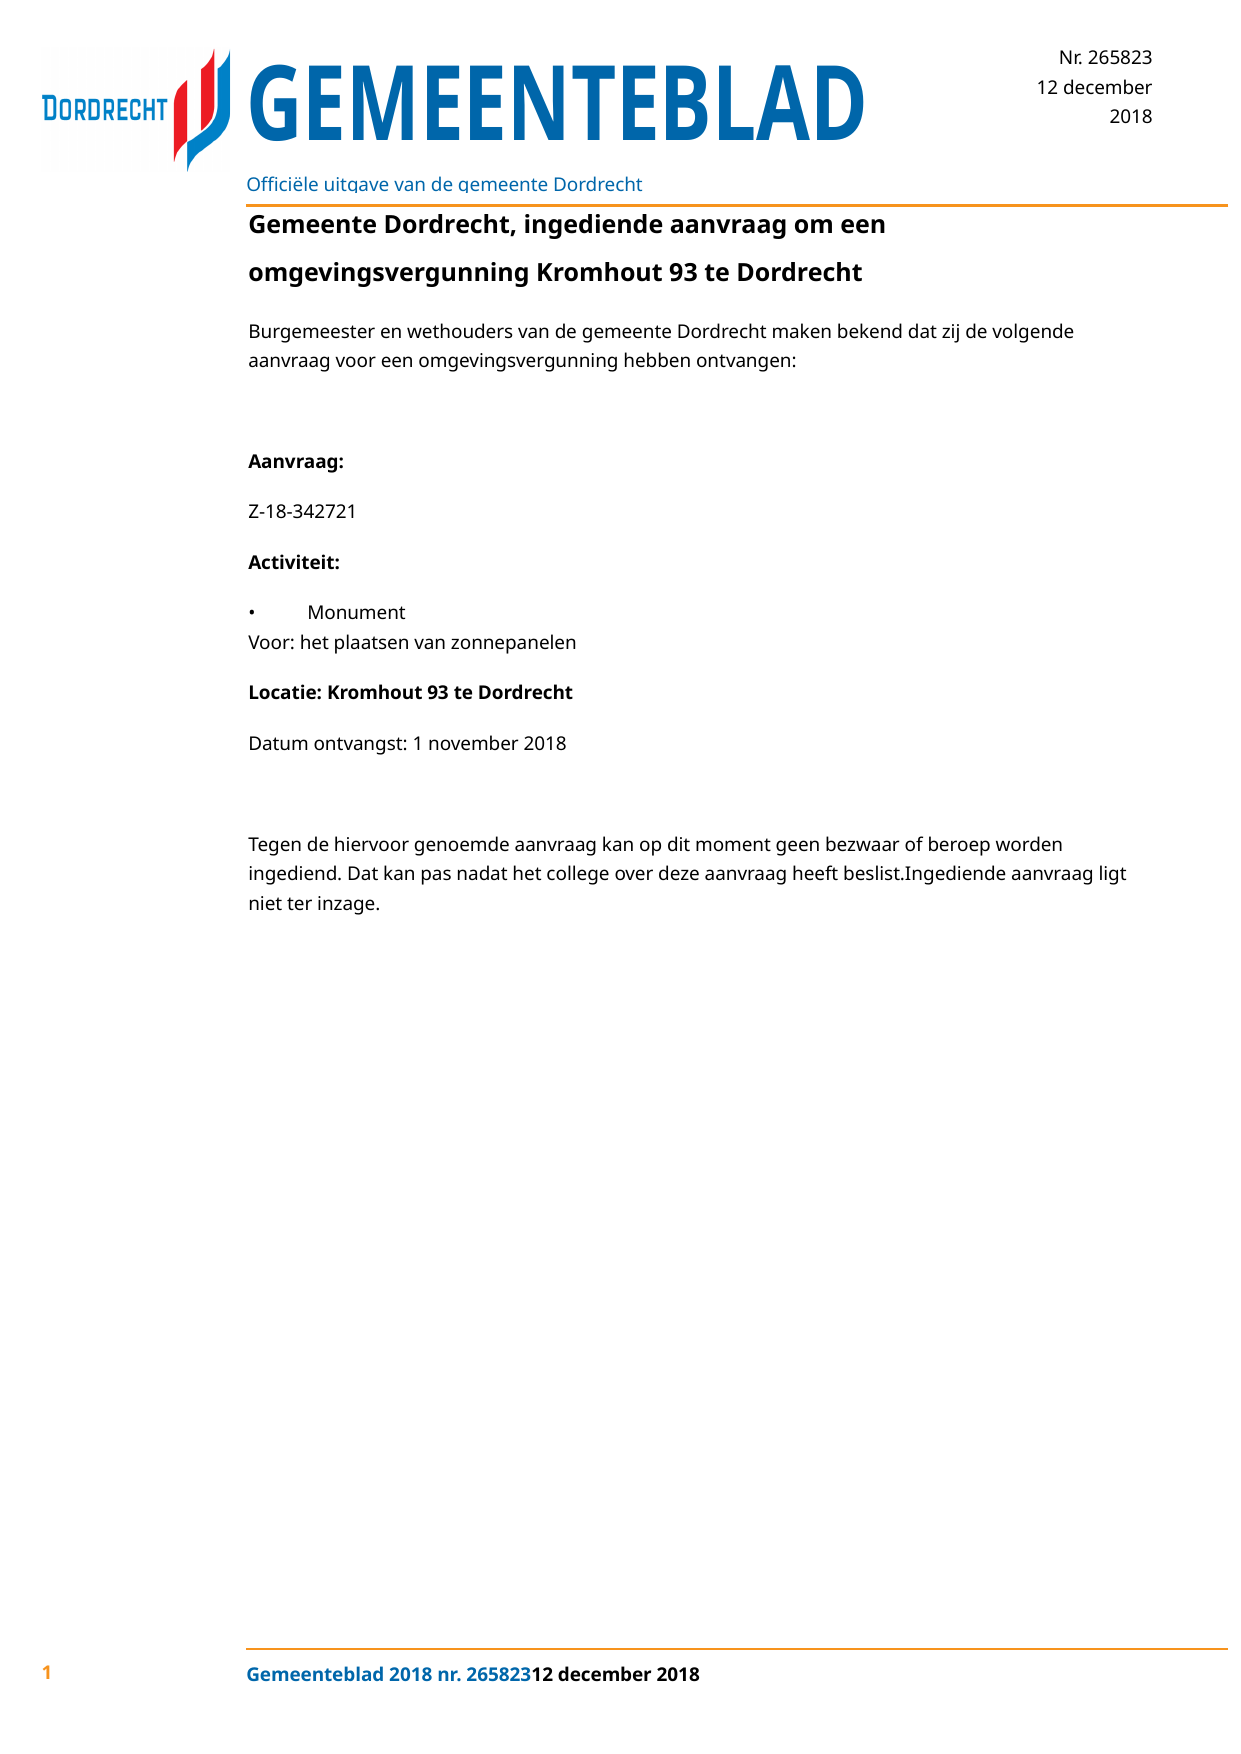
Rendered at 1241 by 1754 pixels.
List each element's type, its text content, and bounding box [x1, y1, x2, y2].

text Datum ontvangst: 1 november 2018 [248, 730, 1152, 756]
text Z-18-342721 [248, 499, 1152, 524]
text Aanvraag: [248, 448, 1152, 474]
text Locatie: Kromhout 93 te Dordrecht [248, 679, 1152, 705]
text Activiteit: [248, 549, 1152, 575]
picture [41, 47, 231, 172]
text Tegen de hiervoor genoemde aanvraag kan op dit moment geen bezwaar of beroep worden ingediend. Dat kan pas nadat het college over deze aanvraag heeft beslist.Ingediende aanvraag ligt niet ter inzage. [248, 831, 1152, 916]
list Monument [248, 599, 1152, 625]
text Voor: het plaatsen van zonnepanelen [248, 629, 1152, 655]
text Burgemeester en wethouders van de gemeente Dordrecht maken bekend dat zij de volgende aanvraag voor een omgevingsvergunning hebben ontvangen: [248, 318, 1152, 373]
text Gemeente Dordrecht, ingediende aanvraag om een omgevingsvergunning Kromhout 93 te Dordrecht [248, 207, 1152, 288]
